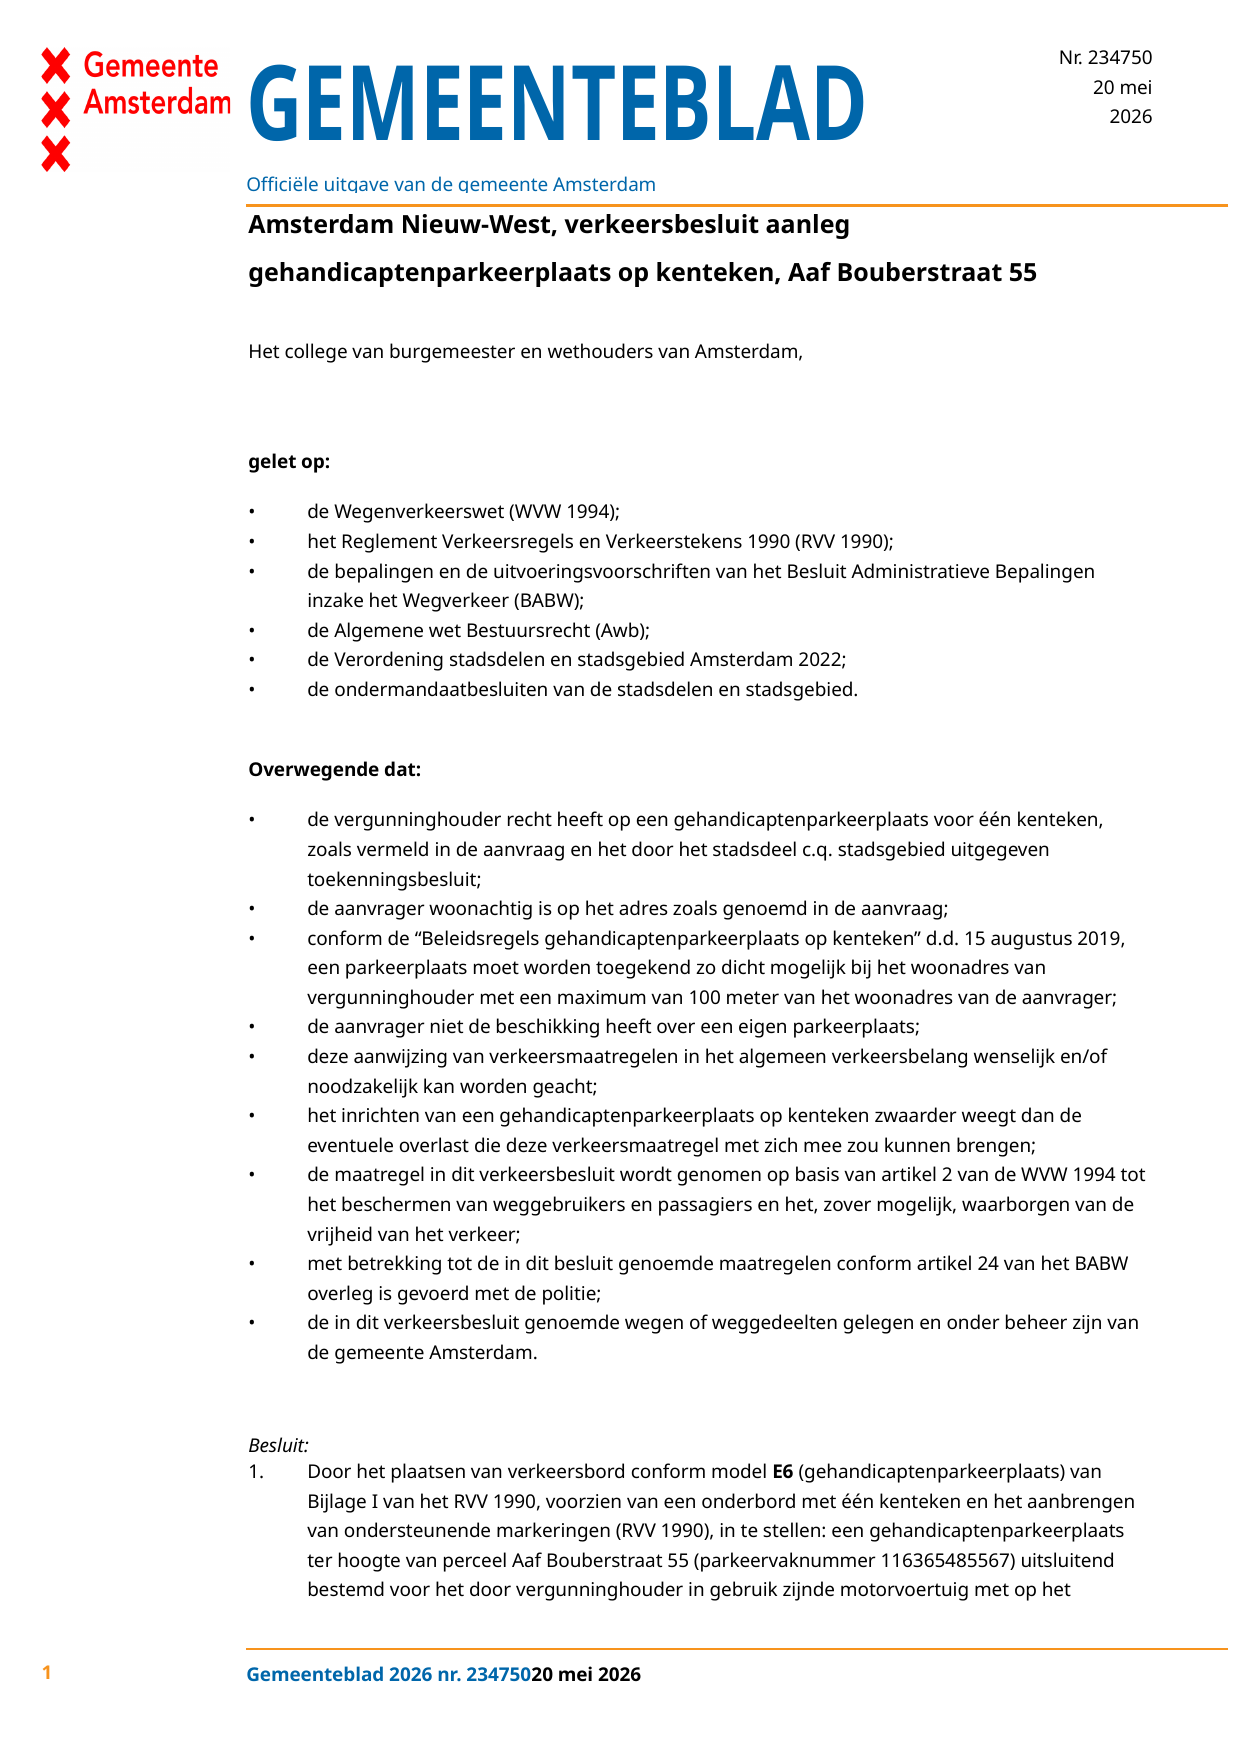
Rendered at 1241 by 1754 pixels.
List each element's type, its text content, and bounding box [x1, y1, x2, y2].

list Door het plaatsen van verkeersbord conform model E6 (gehandicaptenparkeerplaats) van Bijlage I van het RVV 1990, voorzien van een onderbord met één kenteken en het aanbrengen van ondersteunende markeringen (RVV 1990), in te stellen: een gehandicaptenparkeerplaats ter hoogte van perceel Aaf Bouberstraat 55 (parkeervaknummer 116365485567) uitsluitend bestemd voor het door vergunninghouder in gebruik zijnde motorvoertuig met op het [248, 1458, 1152, 1602]
text gelet op: [248, 448, 1152, 474]
list de in dit verkeersbesluit genoemde wegen of weggedeelten gelegen en onder beheer zijn van de gemeente Amsterdam. [248, 1309, 1152, 1365]
list met betrekking tot de in dit besluit genoemde maatregelen conform artikel 24 van het BABW overleg is gevoerd met de politie; [248, 1250, 1152, 1306]
list het inrichten van een gehandicaptenparkeerplaats op kenteken zwaarder weegt dan de eventuele overlast die deze verkeersmaatregel met zich mee zou kunnen brengen; [248, 1102, 1152, 1158]
list de maatregel in dit verkeersbesluit wordt genomen op basis van artikel 2 van de WVW 1994 tot het beschermen van weggebruikers en passagiers en het, zover mogelijk, waarborgen van de vrijheid van het verkeer; [248, 1162, 1152, 1246]
text Overwegende dat: [248, 756, 1152, 782]
text Amsterdam Nieuw-West, verkeersbesluit aanleg gehandicaptenparkeerplaats op kenteken, Aaf Bouberstraat 55 [248, 207, 1152, 288]
list de bepalingen en de uitvoeringsvoorschriften van het Besluit Administratieve Bepalingen inzake het Wegverkeer (BABW); [248, 558, 1152, 613]
list de Wegenverkeerswet (WVW 1994); [248, 499, 1152, 524]
list de vergunninghouder recht heeft op een gehandicaptenparkeerplaats voor één kenteken, zoals vermeld in de aanvraag en het door het stadsdeel c.q. stadsgebied uitgegeven toekenningsbesluit; [248, 807, 1152, 891]
list de ondermandaatbesluiten van de stadsdelen en stadsgebied. [248, 676, 1152, 702]
list de Algemene wet Bestuursrecht (Awb); [248, 617, 1152, 643]
list het Reglement Verkeersregels en Verkeerstekens 1990 (RVV 1990); [248, 528, 1152, 554]
list deze aanwijzing van verkeersmaatregelen in het algemeen verkeersbelang wenselijk en/of noodzakelijk kan worden geacht; [248, 1043, 1152, 1098]
text Het college van burgemeester en wethouders van Amsterdam, [248, 339, 1152, 364]
list conform de “Beleidsregels gehandicaptenparkeerplaats op kenteken” d.d. 15 augustus 2019, een parkeerplaats moet worden toegekend zo dicht mogelijk bij het woonadres van vergunninghouder met een maximum van 100 meter van het woonadres van de aanvrager; [248, 925, 1152, 1010]
list de aanvrager woonachtig is op het adres zoals genoemd in de aanvraag; [248, 895, 1152, 921]
text Besluit: [248, 1433, 1152, 1458]
picture [41, 47, 231, 172]
list de aanvrager niet de beschikking heeft over een eigen parkeerplaats; [248, 1014, 1152, 1039]
list de Verordening stadsdelen en stadsgebied Amsterdam 2022; [248, 647, 1152, 672]
